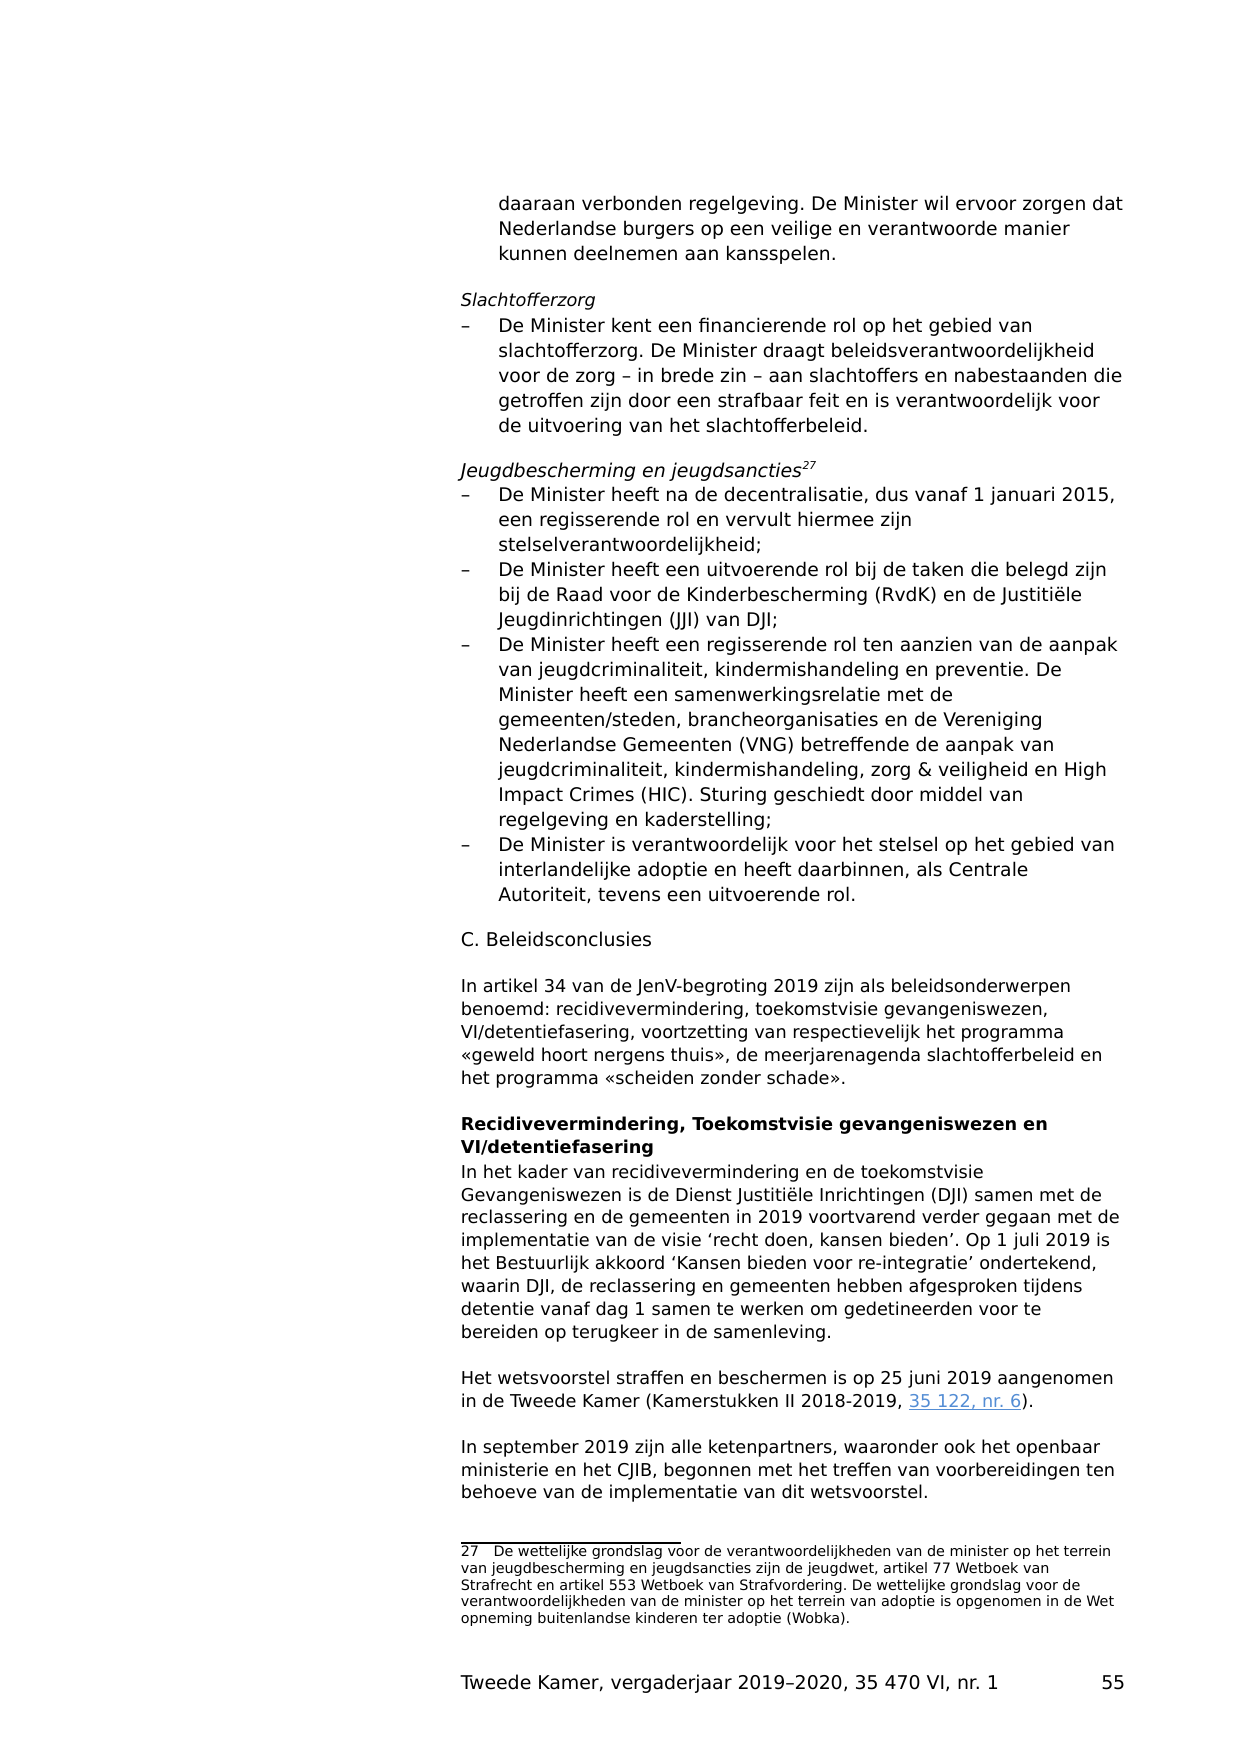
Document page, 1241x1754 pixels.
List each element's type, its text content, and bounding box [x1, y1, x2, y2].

list daaraan verbonden regelgeving. De Minister wil ervoor zorgen dat Nederlandse burgers op een veilige en verantwoorde manier kunnen deelnemen aan kansspelen. [461, 191, 1125, 266]
text Recidivevermindering, Toekomstvisie gevangeniswezen en VI/detentiefasering [461, 1112, 1125, 1158]
list De Minister heeft een uitvoerende rol bij de taken die belegd zijn bij de Raad voor de Kinderbescherming (RvdK) en de Justitiële Jeugdinrichtingen (JJI) van DJI; [461, 557, 1125, 632]
list De Minister kent een financierende rol op het gebied van slachtofferzorg. De Minister draagt beleidsverantwoordelijkheid voor de zorg – in brede zin – aan slachtoffers en nabestaanden die getroffen zijn door een strafbaar feit en is verantwoordelijk voor de uitvoering van het slachtofferbeleid. [461, 313, 1125, 438]
list De Minister heeft na de decentralisatie, dus vanaf 1 januari 2015, een regisserende rol en vervult hiermee zijn stelselverantwoordelijkheid; [461, 482, 1125, 557]
title C. Beleidsconclusies [461, 929, 1125, 951]
list De Minister is verantwoordelijk voor het stelsel op het gebied van interlandelijke adoptie en heeft daarbinnen, als Centrale Autoriteit, tevens een uitvoerende rol. [461, 832, 1125, 907]
text In artikel 34 van de JenV-begroting 2019 zijn als beleidsonderwerpen benoemd: recidivevermindering, toekomstvisie gevangeniswezen, VI/detentiefasering, voortzetting van respectievelijk het programma «geweld hoort nergens thuis», de meerjarenagenda slachtofferbeleid en het programma «scheiden zonder schade». [461, 974, 1125, 1089]
list De Minister heeft een regisserende rol ten aanzien van de aanpak van jeugdcriminaliteit, kindermishandeling en preventie. De Minister heeft een samenwerkingsrelatie met de gemeenten/steden, brancheorganisaties en de Vereniging Nederlandse Gemeenten (VNG) betreffende de aanpak van jeugdcriminaliteit, kindermishandeling, zorg & veiligheid en High Impact Crimes (HIC). Sturing geschiedt door middel van regelgeving en kaderstelling; [461, 632, 1125, 832]
text Het wetsvoorstel straffen en beschermen is op 25 juni 2019 aangenomen in de Tweede Kamer (Kamerstukken II 2018-2019, 35 122, nr. 6). [461, 1366, 1125, 1412]
text __De wettelijke grondslag voor de verantwoordelijkheden van de minister op het terrein van jeugdbescherming en jeugdsancties zijn de jeugdwet, artikel 77 Wetboek van Strafrecht en artikel 553 Wetboek van Strafvordering. De wettelijke grondslag voor de verantwoordelijkheden van de minister op het terrein van adoptie is opgenomen in de Wet opneming buitenlandse kinderen ter adoptie (Wobka). [461, 1543, 1125, 1627]
text In september 2019 zijn alle ketenpartners, waaronder ook het openbaar ministerie en het CJIB, begonnen met het treffen van voorbereidingen ten behoeve van de implementatie van dit wetsvoorstel. [461, 1435, 1125, 1503]
text Jeugdbescherming en jeugdsancties [461, 460, 1125, 482]
text In het kader van recidivevermindering en de toekomstvisie Gevangeniswezen is de Dienst Justitiële Inrichtingen (DJI) samen met de reclassering en de gemeenten in 2019 voortvarend verder gegaan met de implementatie van de visie ‘recht doen, kansen bieden’. Op 1 juli 2019 is het Bestuurlijk akkoord ‘Kansen bieden voor re-integratie’ ondertekend, waarin DJI, de reclassering en gemeenten hebben afgesproken tijdens detentie vanaf dag 1 samen te werken om gedetineerden voor te bereiden op terugkeer in de samenleving. [461, 1160, 1125, 1343]
text Slachtofferzorg [461, 288, 1125, 311]
